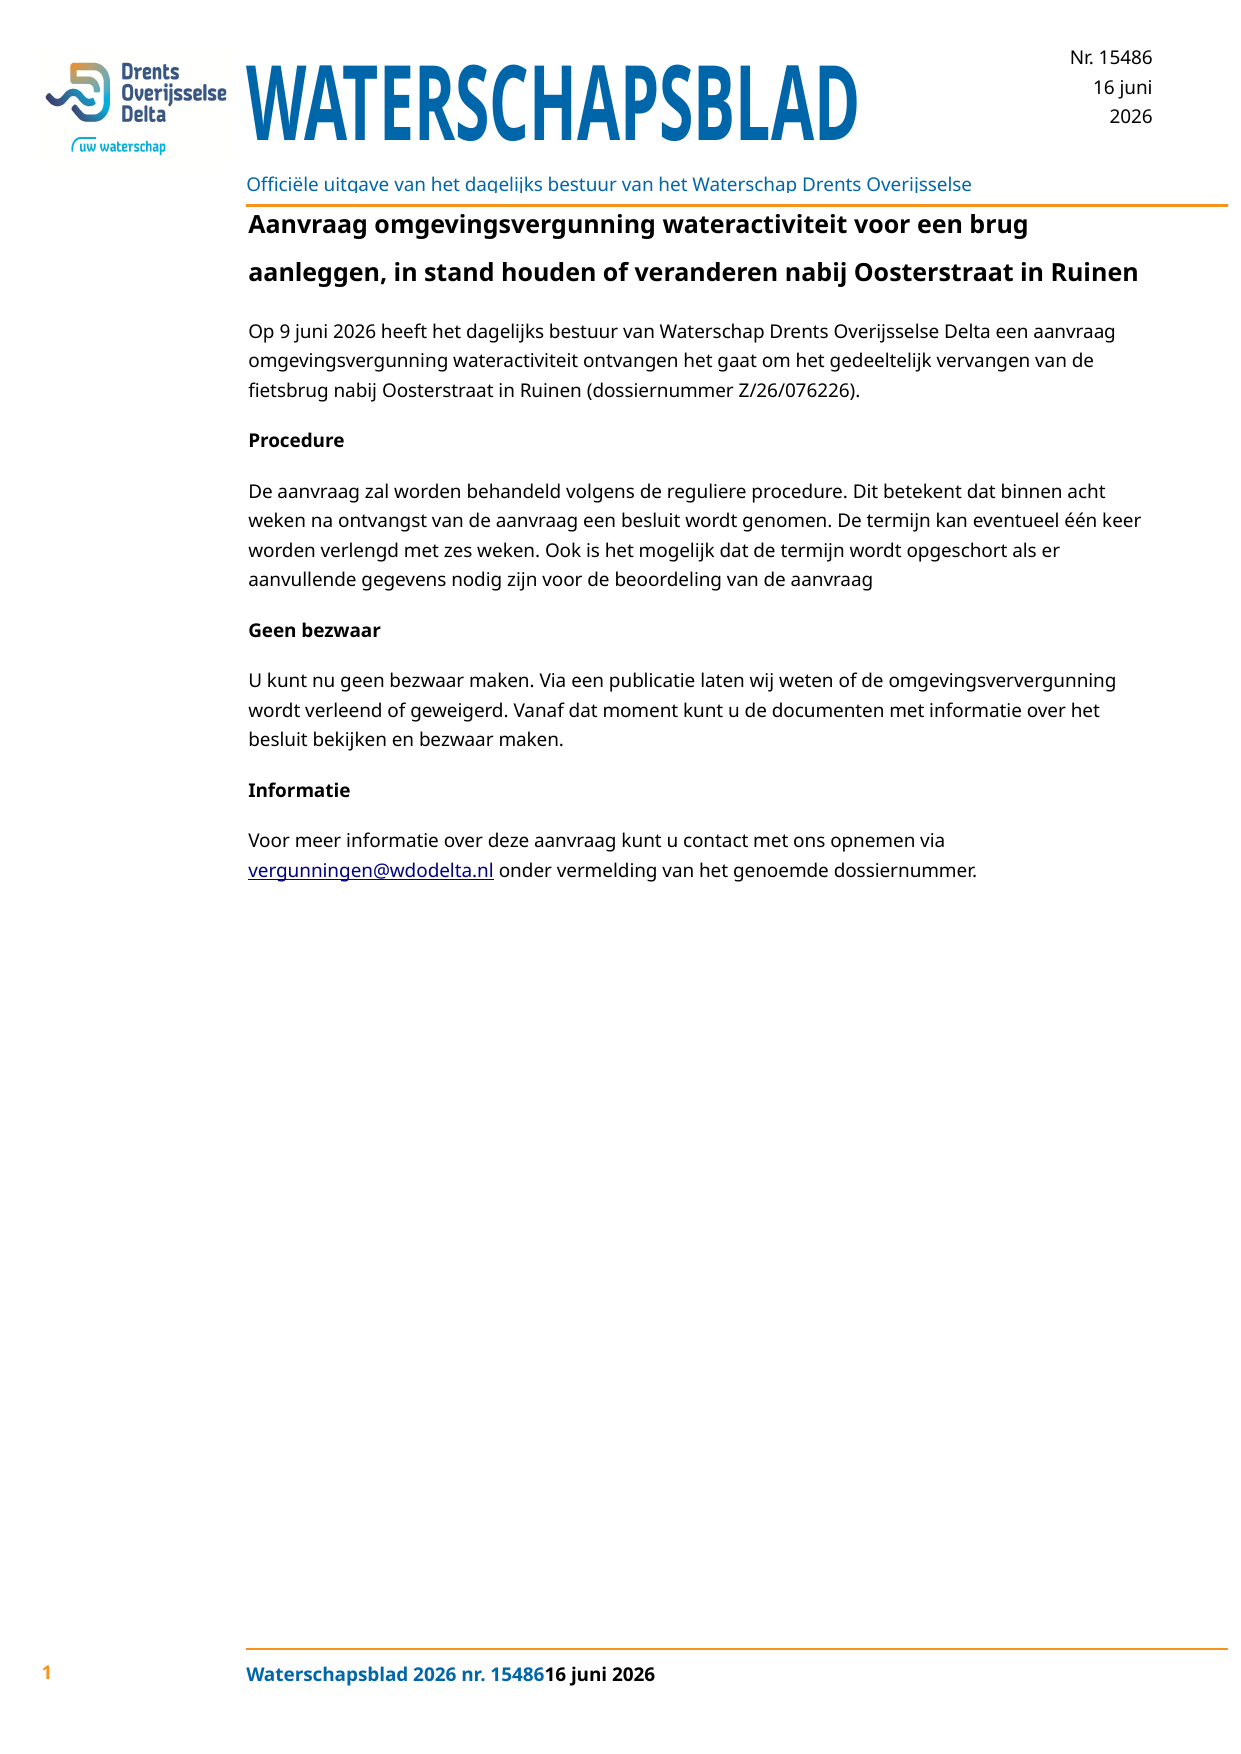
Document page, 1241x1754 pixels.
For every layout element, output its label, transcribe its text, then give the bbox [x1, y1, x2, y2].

text Procedure [248, 427, 1152, 453]
text Voor meer informatie over deze aanvraag kunt u contact met ons opnemen via vergunningen@wdodelta.nl onder vermelding van het genoemde dossiernummer. [248, 827, 1152, 883]
text Aanvraag omgevingsvergunning wateractiviteit voor een brug aanleggen, in stand houden of veranderen nabij Oosterstraat in Ruinen [248, 207, 1152, 288]
text Informatie [248, 777, 1152, 803]
text Geen bezwaar [248, 617, 1152, 643]
text U kunt nu geen bezwaar maken. Via een publicatie laten wij weten of de omgevingsververgunning wordt verleend of geweigerd. Vanaf dat moment kunt u de documenten met informatie over het besluit bekijken en bezwaar maken. [248, 667, 1152, 752]
picture [41, 47, 231, 172]
text Op 9 juni 2026 heeft het dagelijks bestuur van Waterschap Drents Overijsselse Delta een aanvraag omgevingsvergunning wateractiviteit ontvangen het gaat om het gedeeltelijk vervangen van de fietsbrug nabij Oosterstraat in Ruinen (dossiernummer Z/26/076226). [248, 318, 1152, 403]
text De aanvraag zal worden behandeld volgens de reguliere procedure. Dit betekent dat binnen acht weken na ontvangst van de aanvraag een besluit wordt genomen. De termijn kan eventueel één keer worden verlengd met zes weken. Ook is het mogelijk dat de termijn wordt opgeschort als er aanvullende gegevens nodig zijn voor de beoordeling van de aanvraag [248, 478, 1152, 592]
